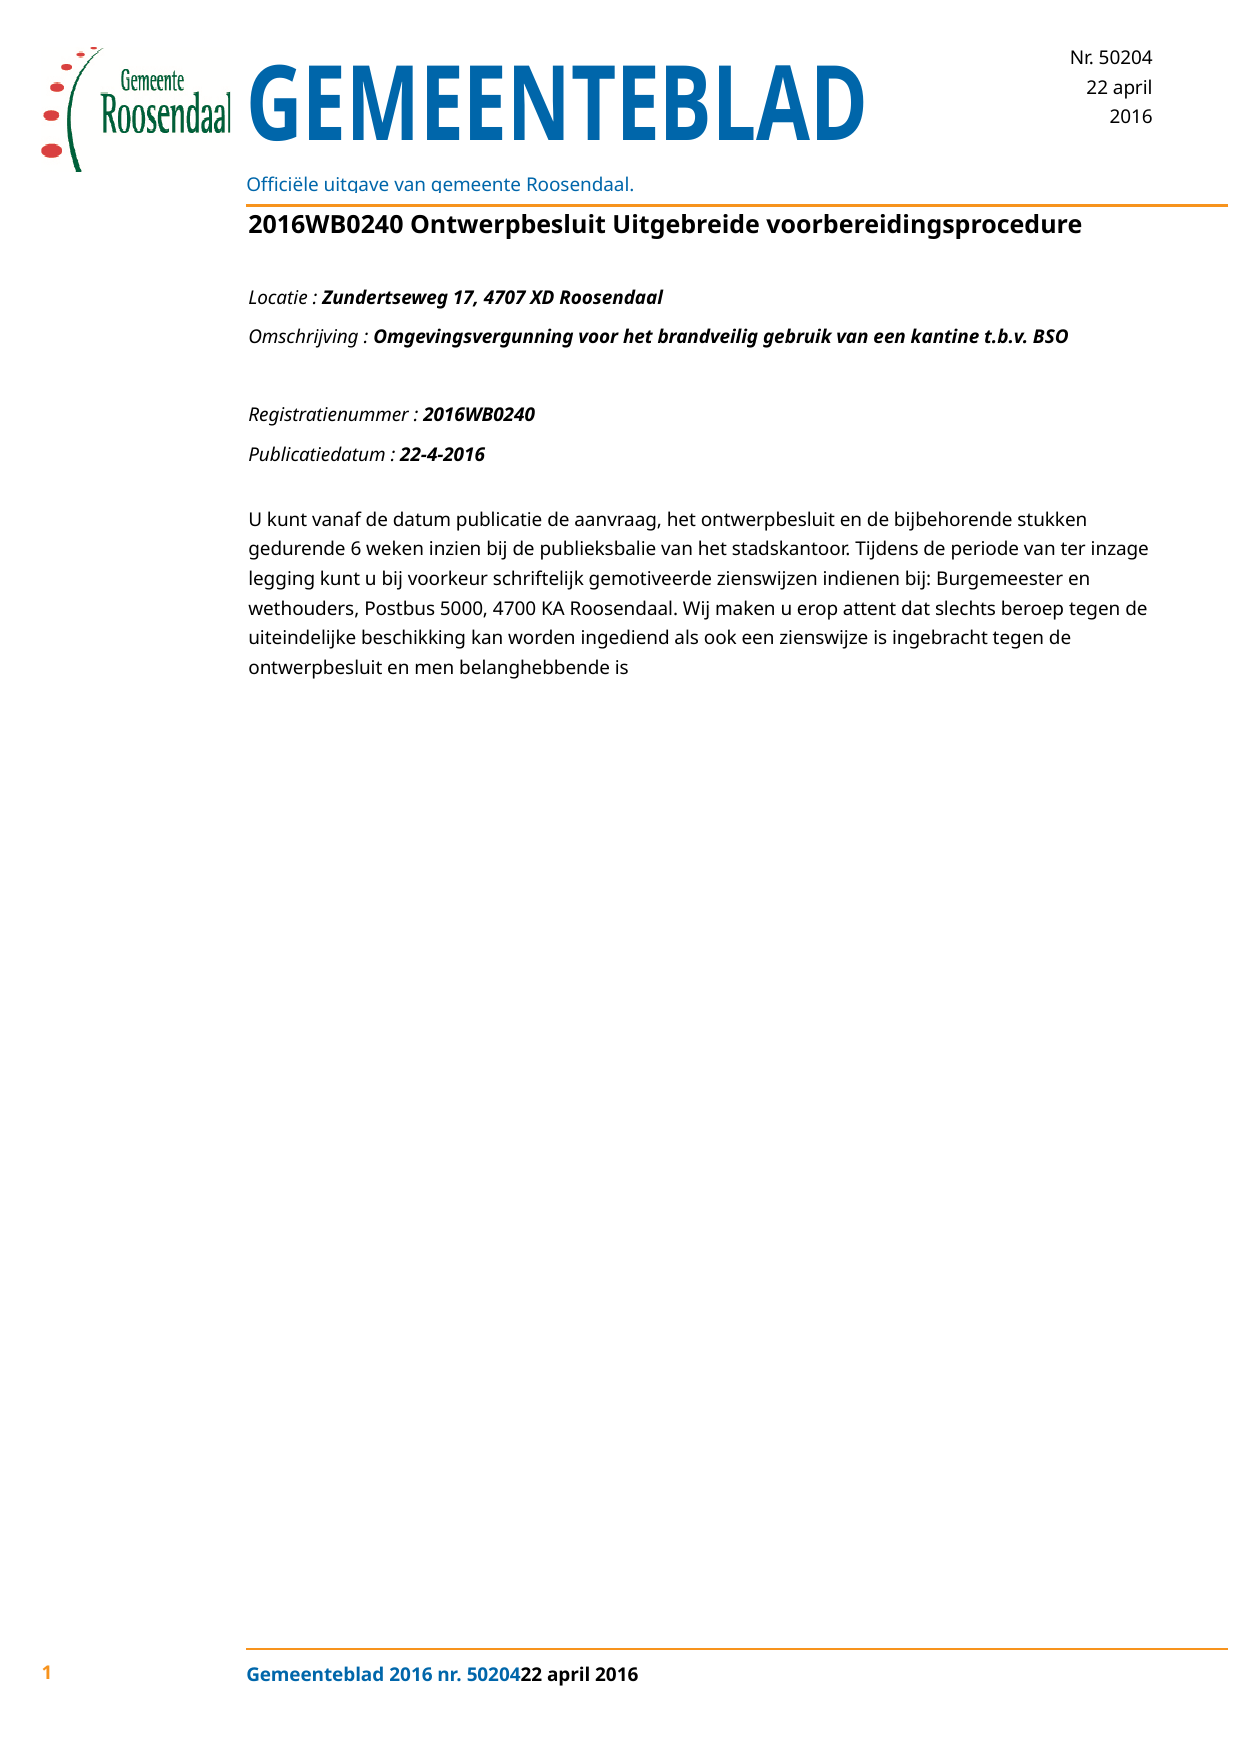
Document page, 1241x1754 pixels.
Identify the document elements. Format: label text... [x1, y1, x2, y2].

text 2016WB0240 Ontwerpbesluit Uitgebreide voorbereidingsprocedure [248, 207, 1152, 241]
text Omschrijving : Omgevingsvergunning voor het brandveilig gebruik van een kantine t.b.v. BSO [248, 323, 1152, 349]
text Locatie : Zundertseweg 17, 4707 XD Roosendaal [248, 284, 1152, 309]
text U kunt vanaf de datum publicatie de aanvraag, het ontwerpbesluit en de bijbehorende stukken gedurende 6 weken inzien bij de publieksbalie van het stadskantoor. Tijdens de periode van ter inzage legging kunt u bij voorkeur schriftelijk gemotiveerde zienswijzen indienen bij: Burgemeester en wethouders, Postbus 5000, 4700 KA Roosendaal. Wij maken u erop attent dat slechts beroep tegen de uiteindelijke beschikking kan worden ingediend als ook een zienswijze is ingebracht tegen de ontwerpbesluit en men belanghebbende is [248, 506, 1152, 679]
picture [41, 47, 231, 172]
text Registratienummer : 2016WB0240 [248, 402, 1152, 427]
text Publicatiedatum : 22-4-2016 [248, 441, 1152, 467]
